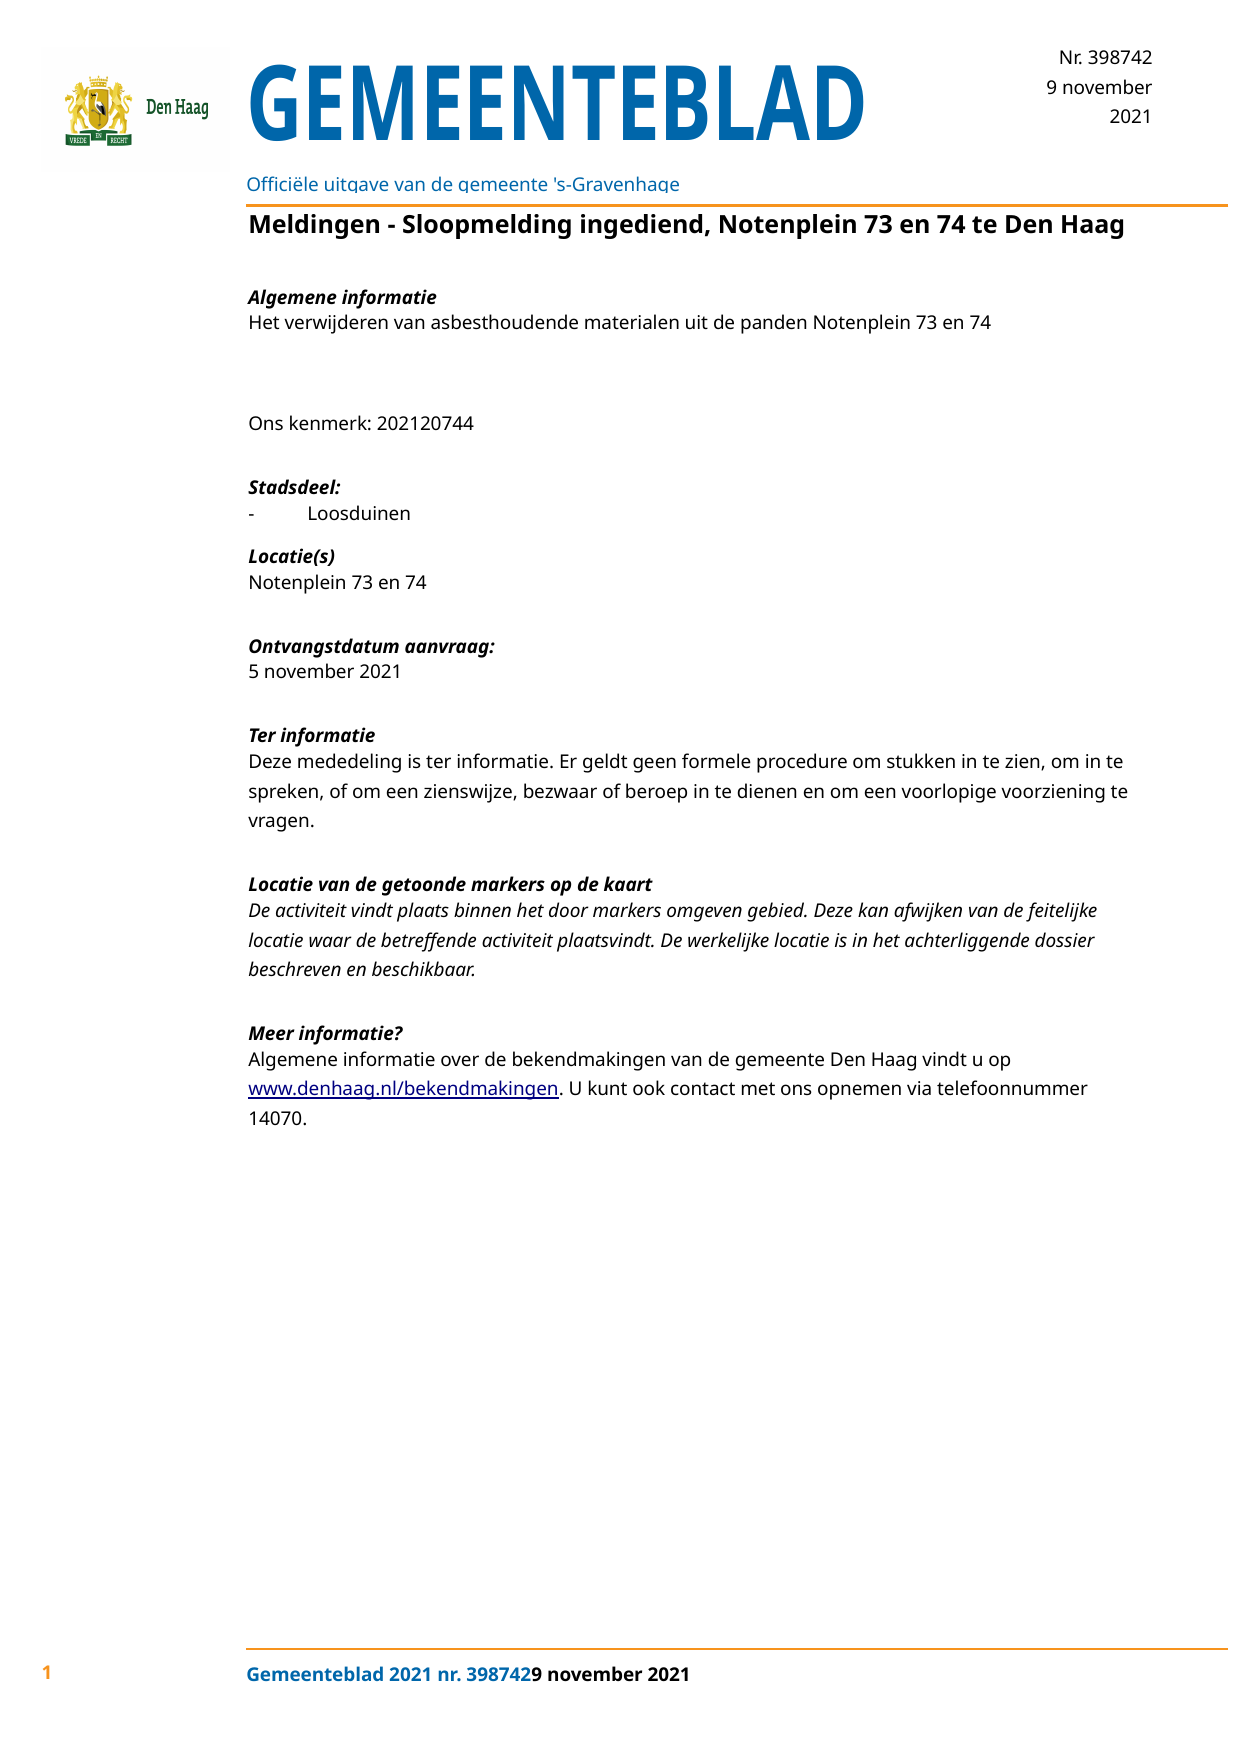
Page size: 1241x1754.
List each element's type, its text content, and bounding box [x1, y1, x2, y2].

text Meldingen - Sloopmelding ingediend, Notenplein 73 en 74 te Den Haag [248, 207, 1152, 241]
text Ons kenmerk: 202120744 [248, 410, 1152, 436]
text Locatie(s) [248, 543, 1152, 569]
text Deze mededeling is ter informatie. Er geldt geen formele procedure om stukken in te zien, om in te spreken, of om een zienswijze, bezwaar of beroep in te dienen en om een voorlopige voorziening te vragen. [248, 748, 1152, 833]
list Loosduinen [248, 500, 1152, 526]
text Locatie van de getoonde markers op de kaart [248, 871, 1152, 897]
text Algemene informatie over de bekendmakingen van de gemeente Den Haag vindt u op www.denhaag.nl/bekendmakingen. U kunt ook contact met ons opnemen via telefoonnummer 14070. [248, 1046, 1152, 1131]
text Algemene informatie [248, 284, 1152, 309]
text Het verwijderen van asbesthoudende materialen uit de panden Notenplein 73 en 74 [248, 309, 1152, 335]
text Meer informatie? [248, 1020, 1152, 1046]
text Notenplein 73 en 74 [248, 569, 1152, 595]
text Ter informatie [248, 723, 1152, 748]
text Stadsdeel: [248, 474, 1152, 500]
text 5 november 2021 [248, 659, 1152, 684]
text De activiteit vindt plaats binnen het door markers omgeven gebied. Deze kan afwijken van de feitelijke locatie waar de betreffende activiteit plaatsvindt. De werkelijke locatie is in het achterliggende dossier beschreven en beschikbaar. [248, 897, 1152, 982]
text Ontvangstdatum aanvraag: [248, 633, 1152, 659]
picture [41, 47, 231, 172]
